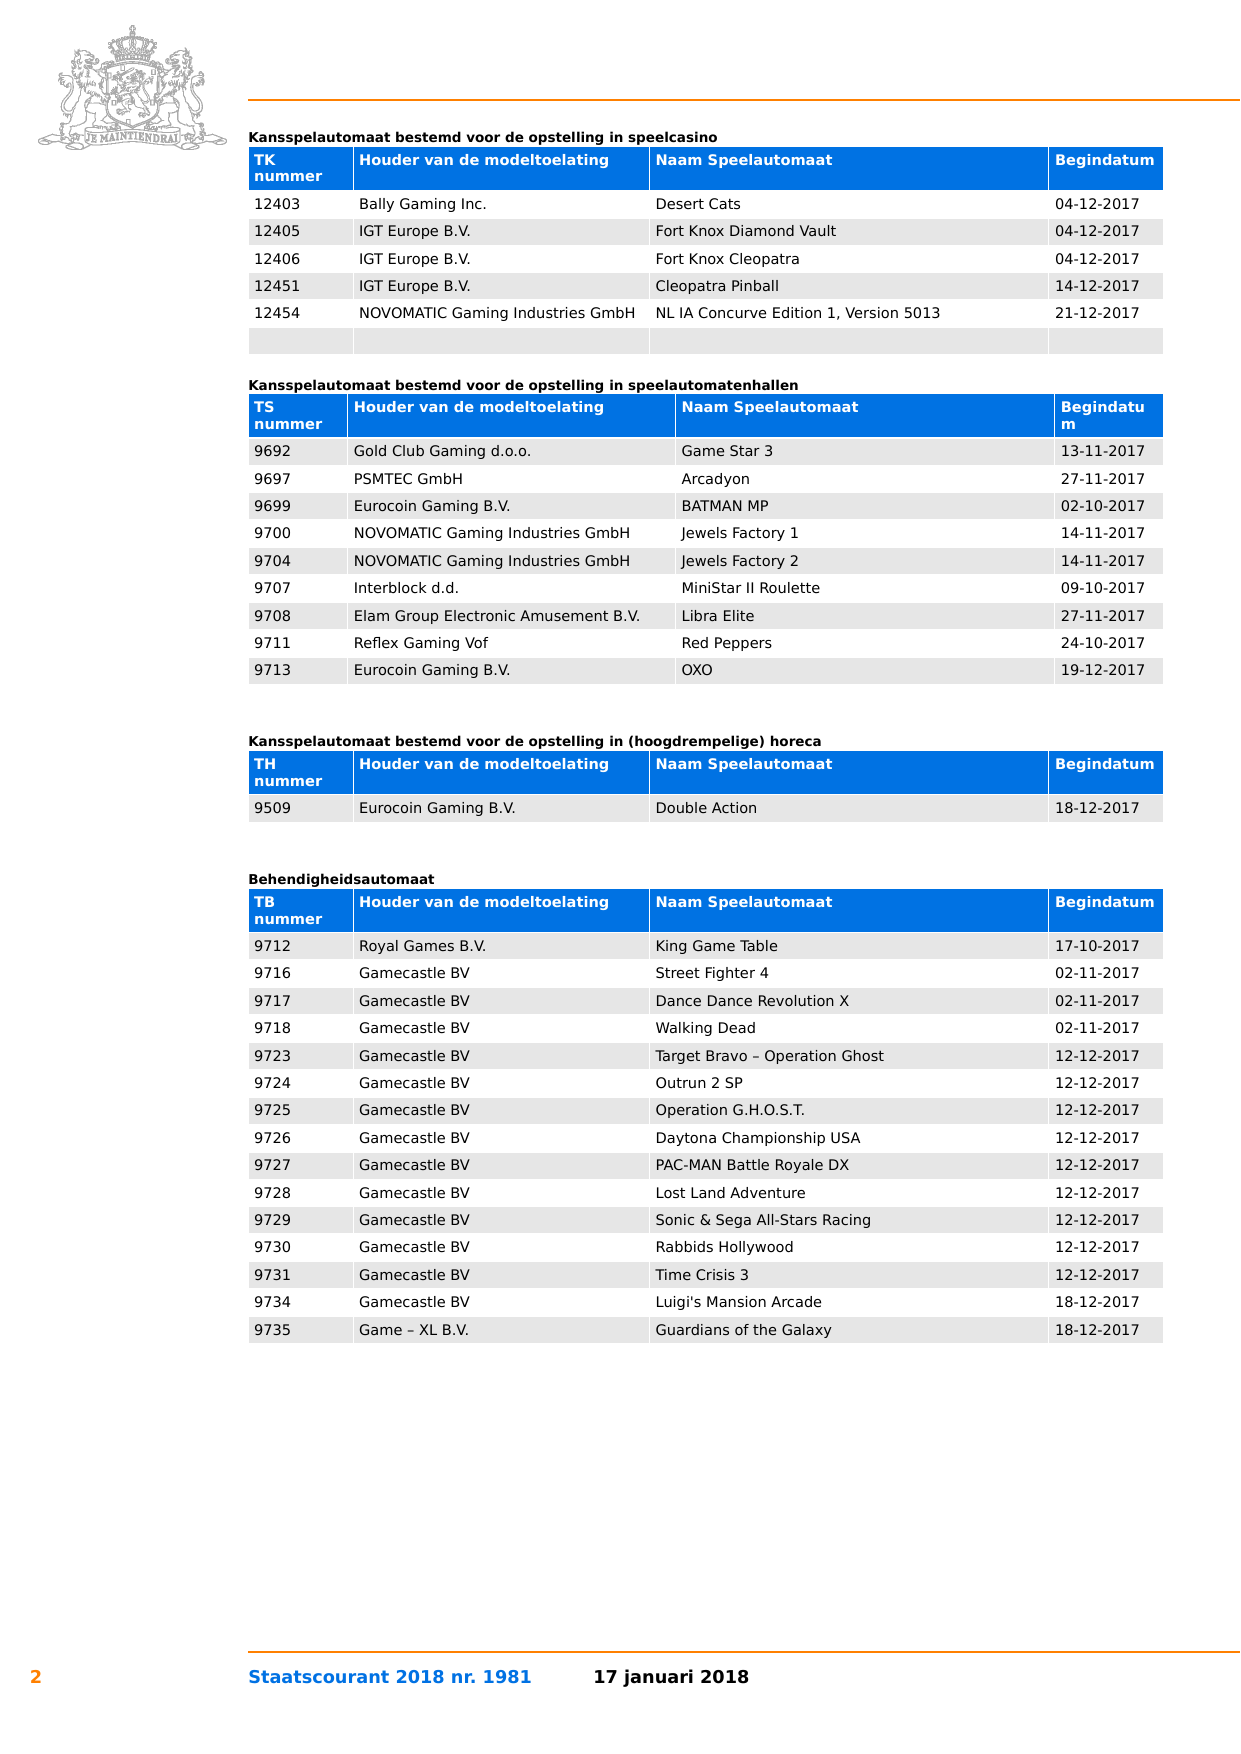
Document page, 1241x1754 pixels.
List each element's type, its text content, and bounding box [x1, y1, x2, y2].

table_cell 9725 [249, 1098, 353, 1124]
table_cell NOVOMATIC Gaming Industries GmbH [354, 301, 649, 327]
table_cell Naam Speelautomaat [650, 889, 1048, 932]
table_cell 9718 [249, 1015, 353, 1042]
table_header Kansspelautomaat bestemd voor de opstelling in speelautomatenhallen [248, 377, 1163, 393]
table_cell 02-11-2017 [1049, 988, 1163, 1014]
table_cell IGT Europe B.V. [354, 273, 649, 299]
table_cell 9711 [249, 630, 347, 657]
table_cell 14-11-2017 [1055, 548, 1163, 574]
table_cell Gamecastle BV [354, 1235, 649, 1261]
table_cell [249, 328, 353, 354]
table_cell 18-12-2017 [1049, 1317, 1163, 1343]
table_cell 9731 [249, 1262, 353, 1288]
table_cell Gold Club Gaming d.o.o. [348, 439, 675, 465]
table_cell 9730 [249, 1235, 353, 1261]
table_cell IGT Europe B.V. [354, 219, 649, 245]
table_cell 12-12-2017 [1049, 1153, 1163, 1179]
table_cell Gamecastle BV [354, 1180, 649, 1206]
table_header Behendigheidsautomaat [248, 872, 1163, 888]
table_cell Gamecastle BV [354, 1153, 649, 1179]
table_cell Gamecastle BV [354, 1207, 649, 1233]
table_cell Gamecastle BV [354, 1070, 649, 1097]
table_cell PSMTEC GmbH [348, 466, 675, 492]
table_cell [354, 823, 649, 849]
table_cell Cleopatra Pinball [650, 273, 1048, 299]
table_header Kansspelautomaat bestemd voor de opstelling in speelcasino [248, 130, 1163, 146]
table_cell 12405 [249, 219, 353, 245]
table_cell 12-12-2017 [1049, 1207, 1163, 1233]
table_cell IGT Europe B.V. [354, 246, 649, 272]
table_cell [650, 823, 1048, 849]
table_cell 12-12-2017 [1049, 1098, 1163, 1124]
table_cell Begindatum [1049, 889, 1163, 932]
table_cell [676, 685, 1054, 711]
table_cell Houder van de modeltoelating [354, 147, 649, 190]
table_cell Houder van de modeltoelating [354, 751, 649, 794]
table_cell 12-12-2017 [1049, 1070, 1163, 1097]
table_cell 9707 [249, 575, 347, 602]
table_cell NOVOMATIC Gaming Industries GmbH [348, 548, 675, 574]
table_cell Eurocoin Gaming B.V. [348, 493, 675, 519]
table_cell 14-11-2017 [1055, 521, 1163, 547]
table_cell 17-10-2017 [1049, 933, 1163, 959]
table_cell 12-12-2017 [1049, 1125, 1163, 1151]
table_cell 9712 [249, 933, 353, 959]
table_cell 14-12-2017 [1049, 273, 1163, 299]
table_cell 04-12-2017 [1049, 191, 1163, 217]
table_cell Bally Gaming Inc. [354, 191, 649, 217]
table_cell 9724 [249, 1070, 353, 1097]
table_cell 09-10-2017 [1055, 575, 1163, 602]
table_cell 27-11-2017 [1055, 603, 1163, 629]
table_cell 9729 [249, 1207, 353, 1233]
table_cell Reflex Gaming Vof [348, 630, 675, 657]
table_cell 9708 [249, 603, 347, 629]
table_cell Gamecastle BV [354, 988, 649, 1014]
table_cell [1049, 328, 1163, 354]
table_cell 9704 [249, 548, 347, 574]
table_cell [1049, 823, 1163, 849]
table_cell Guardians of the Galaxy [650, 1317, 1048, 1343]
table_cell [249, 823, 353, 849]
table_cell Game Star 3 [676, 439, 1054, 465]
table_cell Game – XL B.V. [354, 1317, 649, 1343]
table_cell 12-12-2017 [1049, 1180, 1163, 1206]
table_cell Begindatum [1055, 394, 1163, 437]
table_cell Naam Speelautomaat [650, 147, 1048, 190]
table_cell 12403 [249, 191, 353, 217]
table_cell 24-10-2017 [1055, 630, 1163, 657]
table_cell Begindatum [1049, 751, 1163, 794]
table_cell [249, 685, 347, 711]
table_cell 02-11-2017 [1049, 961, 1163, 987]
table_cell 13-11-2017 [1055, 439, 1163, 465]
table_cell 9727 [249, 1153, 353, 1179]
table_cell Gamecastle BV [354, 1043, 649, 1069]
table_cell Jewels Factory 1 [676, 521, 1054, 547]
table_cell OXO [676, 658, 1054, 684]
picture [38, 25, 227, 150]
table_cell Lost Land Adventure [650, 1180, 1048, 1206]
table_cell Houder van de modeltoelating [348, 394, 675, 437]
table_cell Desert Cats [650, 191, 1048, 217]
table_cell Sonic & Sega All-Stars Racing [650, 1207, 1048, 1233]
table_cell PAC-MAN Battle Royale DX [650, 1153, 1048, 1179]
table_cell 9713 [249, 658, 347, 684]
table_cell Interblock d.d. [348, 575, 675, 602]
table_cell Walking Dead [650, 1015, 1048, 1042]
table_cell 9726 [249, 1125, 353, 1151]
table_cell Begindatum [1049, 147, 1163, 190]
table_cell [354, 328, 649, 354]
table_cell Daytona Championship USA [650, 1125, 1048, 1151]
table_cell Houder van de modeltoelating [354, 889, 649, 932]
table_cell 12406 [249, 246, 353, 272]
table_cell 9717 [249, 988, 353, 1014]
table_cell Naam Speelautomaat [650, 751, 1048, 794]
table_cell Dance Dance Revolution X [650, 988, 1048, 1014]
table_cell Operation G.H.O.S.T. [650, 1098, 1048, 1124]
table_cell Gamecastle BV [354, 961, 649, 987]
table_cell Eurocoin Gaming B.V. [348, 658, 675, 684]
table_cell [650, 328, 1048, 354]
table_cell Naam Speelautomaat [676, 394, 1054, 437]
table_cell TK nummer [249, 147, 353, 190]
table_cell 12454 [249, 301, 353, 327]
table_cell 19-12-2017 [1055, 658, 1163, 684]
table_cell Eurocoin Gaming B.V. [354, 795, 649, 822]
table_cell 9723 [249, 1043, 353, 1069]
table_cell 12451 [249, 273, 353, 299]
table_cell [348, 685, 675, 711]
table_cell Royal Games B.V. [354, 933, 649, 959]
table_cell 9716 [249, 961, 353, 987]
table_cell 9734 [249, 1289, 353, 1316]
table_cell 12-12-2017 [1049, 1262, 1163, 1288]
table_cell NOVOMATIC Gaming Industries GmbH [348, 521, 675, 547]
table_cell Arcadyon [676, 466, 1054, 492]
table_cell TB nummer [249, 889, 353, 932]
table_cell Gamecastle BV [354, 1015, 649, 1042]
table_cell Elam Group Electronic Amusement B.V. [348, 603, 675, 629]
table_cell Gamecastle BV [354, 1262, 649, 1288]
table_cell King Game Table [650, 933, 1048, 959]
table_cell 02-10-2017 [1055, 493, 1163, 519]
table_cell Fort Knox Diamond Vault [650, 219, 1048, 245]
table_cell Luigi's Mansion Arcade [650, 1289, 1048, 1316]
table_cell 18-12-2017 [1049, 1289, 1163, 1316]
table_cell Target Bravo – Operation Ghost [650, 1043, 1048, 1069]
table_cell 9728 [249, 1180, 353, 1206]
table_cell Gamecastle BV [354, 1125, 649, 1151]
table_cell 9692 [249, 439, 347, 465]
table_cell 9735 [249, 1317, 353, 1343]
table_cell 02-11-2017 [1049, 1015, 1163, 1042]
table_cell TS nummer [249, 394, 347, 437]
table_cell Gamecastle BV [354, 1289, 649, 1316]
table_cell 12-12-2017 [1049, 1043, 1163, 1069]
table_header Kansspelautomaat bestemd voor de opstelling in (hoogdrempelige) horeca [248, 734, 1163, 750]
table_cell Double Action [650, 795, 1048, 822]
table_cell 27-11-2017 [1055, 466, 1163, 492]
table_cell 9697 [249, 466, 347, 492]
table_cell 18-12-2017 [1049, 795, 1163, 822]
table_cell 04-12-2017 [1049, 219, 1163, 245]
table_cell Jewels Factory 2 [676, 548, 1054, 574]
table_cell 12-12-2017 [1049, 1235, 1163, 1261]
table_cell TH nummer [249, 751, 353, 794]
table_cell Fort Knox Cleopatra [650, 246, 1048, 272]
table_cell NL IA Concurve Edition 1, Version 5013 [650, 301, 1048, 327]
table_cell Gamecastle BV [354, 1098, 649, 1124]
table_cell 9509 [249, 795, 353, 822]
table_cell 21-12-2017 [1049, 301, 1163, 327]
table_cell Time Crisis 3 [650, 1262, 1048, 1288]
table_cell BATMAN MP [676, 493, 1054, 519]
table_cell Street Fighter 4 [650, 961, 1048, 987]
table_cell Libra Elite [676, 603, 1054, 629]
table_cell Outrun 2 SP [650, 1070, 1048, 1097]
table_cell 04-12-2017 [1049, 246, 1163, 272]
table_cell Rabbids Hollywood [650, 1235, 1048, 1261]
table_cell Red Peppers [676, 630, 1054, 657]
table_cell MiniStar II Roulette [676, 575, 1054, 602]
table_cell 9700 [249, 521, 347, 547]
table_cell [1055, 685, 1163, 711]
table_cell 9699 [249, 493, 347, 519]
